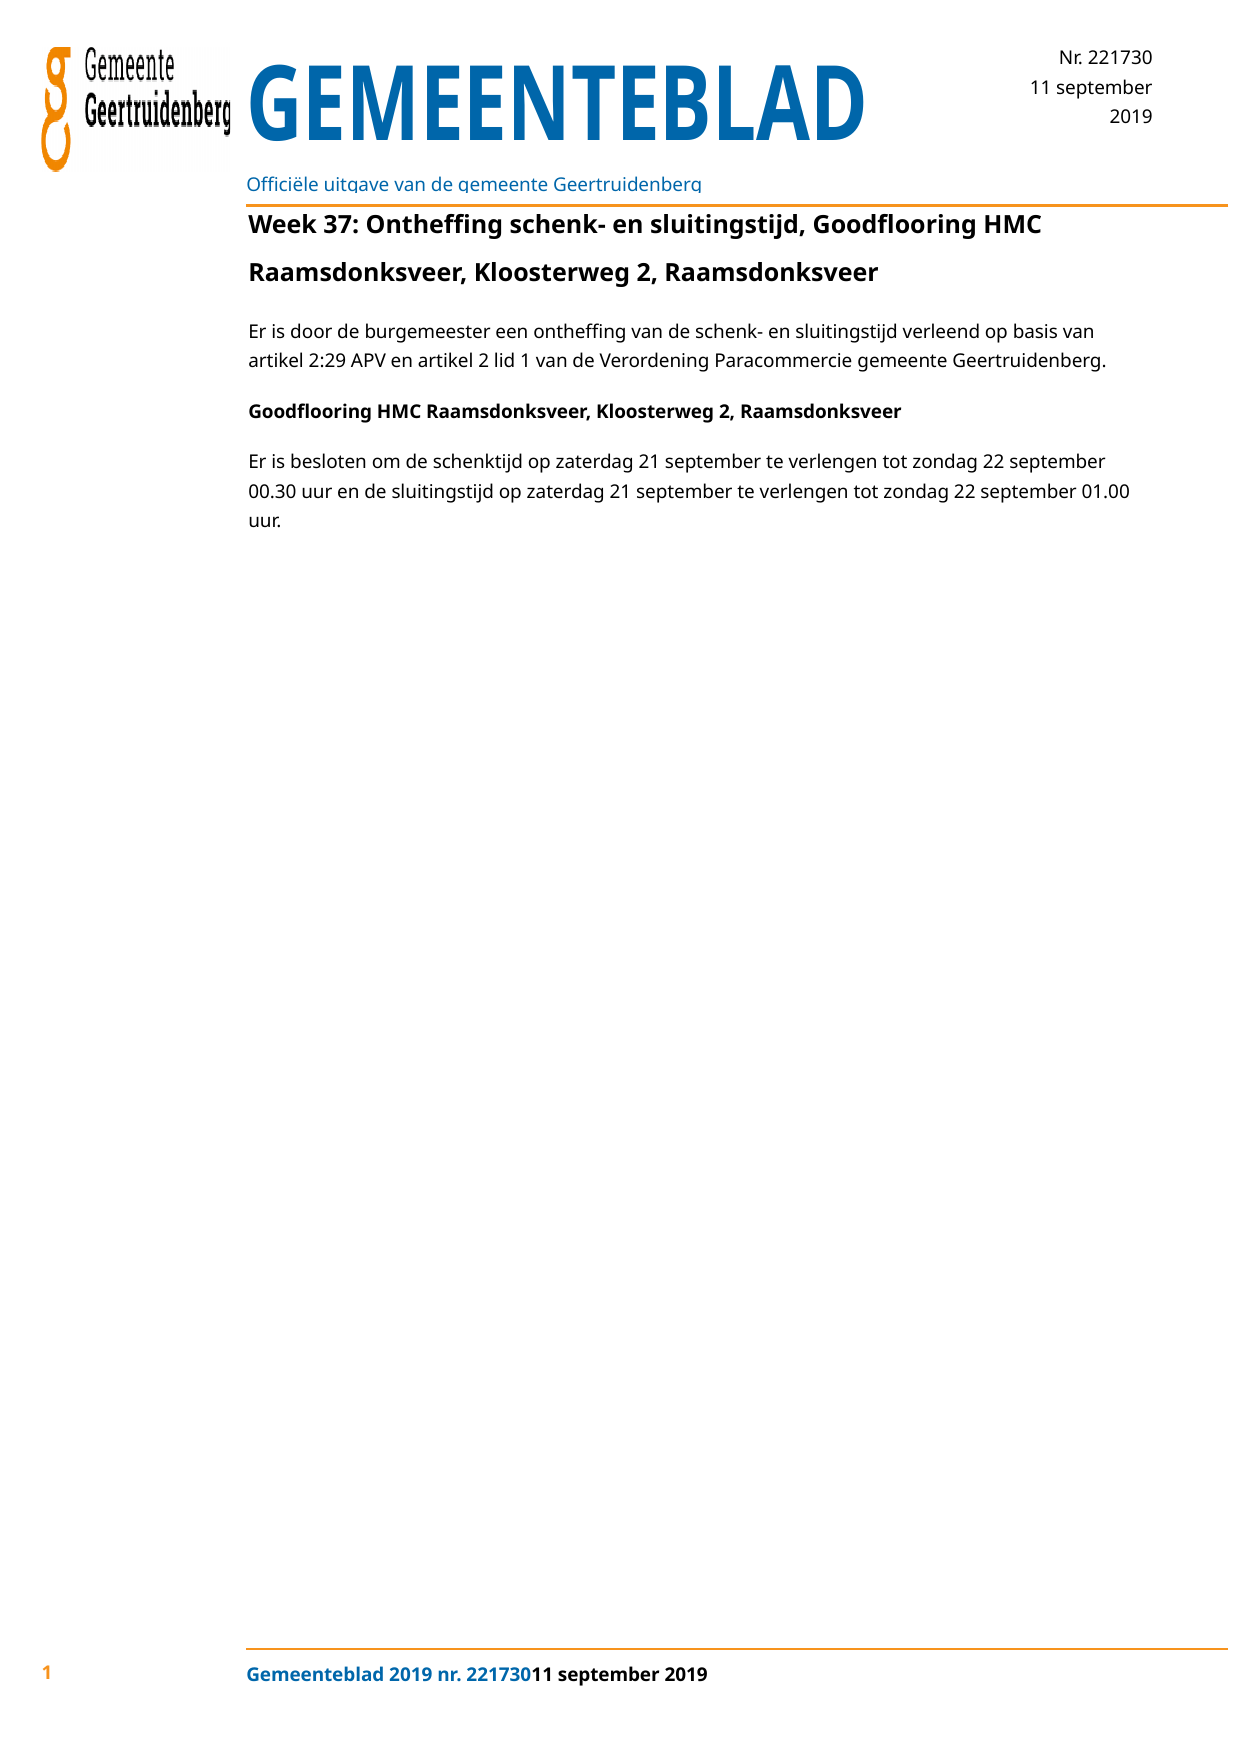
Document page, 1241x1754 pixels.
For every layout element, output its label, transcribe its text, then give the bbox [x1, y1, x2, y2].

text Er is besloten om de schenktijd op zaterdag 21 september te verlengen tot zondag 22 september 00.30 uur en de sluitingstijd op zaterdag 21 september te verlengen tot zondag 22 september 01.00 uur. [248, 448, 1152, 533]
text Week 37: Ontheffing schenk- en sluitingstijd, Goodflooring HMC Raamsdonksveer, Kloosterweg 2, Raamsdonksveer [248, 207, 1152, 288]
picture [41, 47, 231, 172]
text Er is door de burgemeester een ontheffing van de schenk- en sluitingstijd verleend op basis van artikel 2:29 APV en artikel 2 lid 1 van de Verordening Paracommercie gemeente Geertruidenberg. [248, 318, 1152, 373]
text Goodflooring HMC Raamsdonksveer, Kloosterweg 2, Raamsdonksveer [248, 398, 1152, 424]
